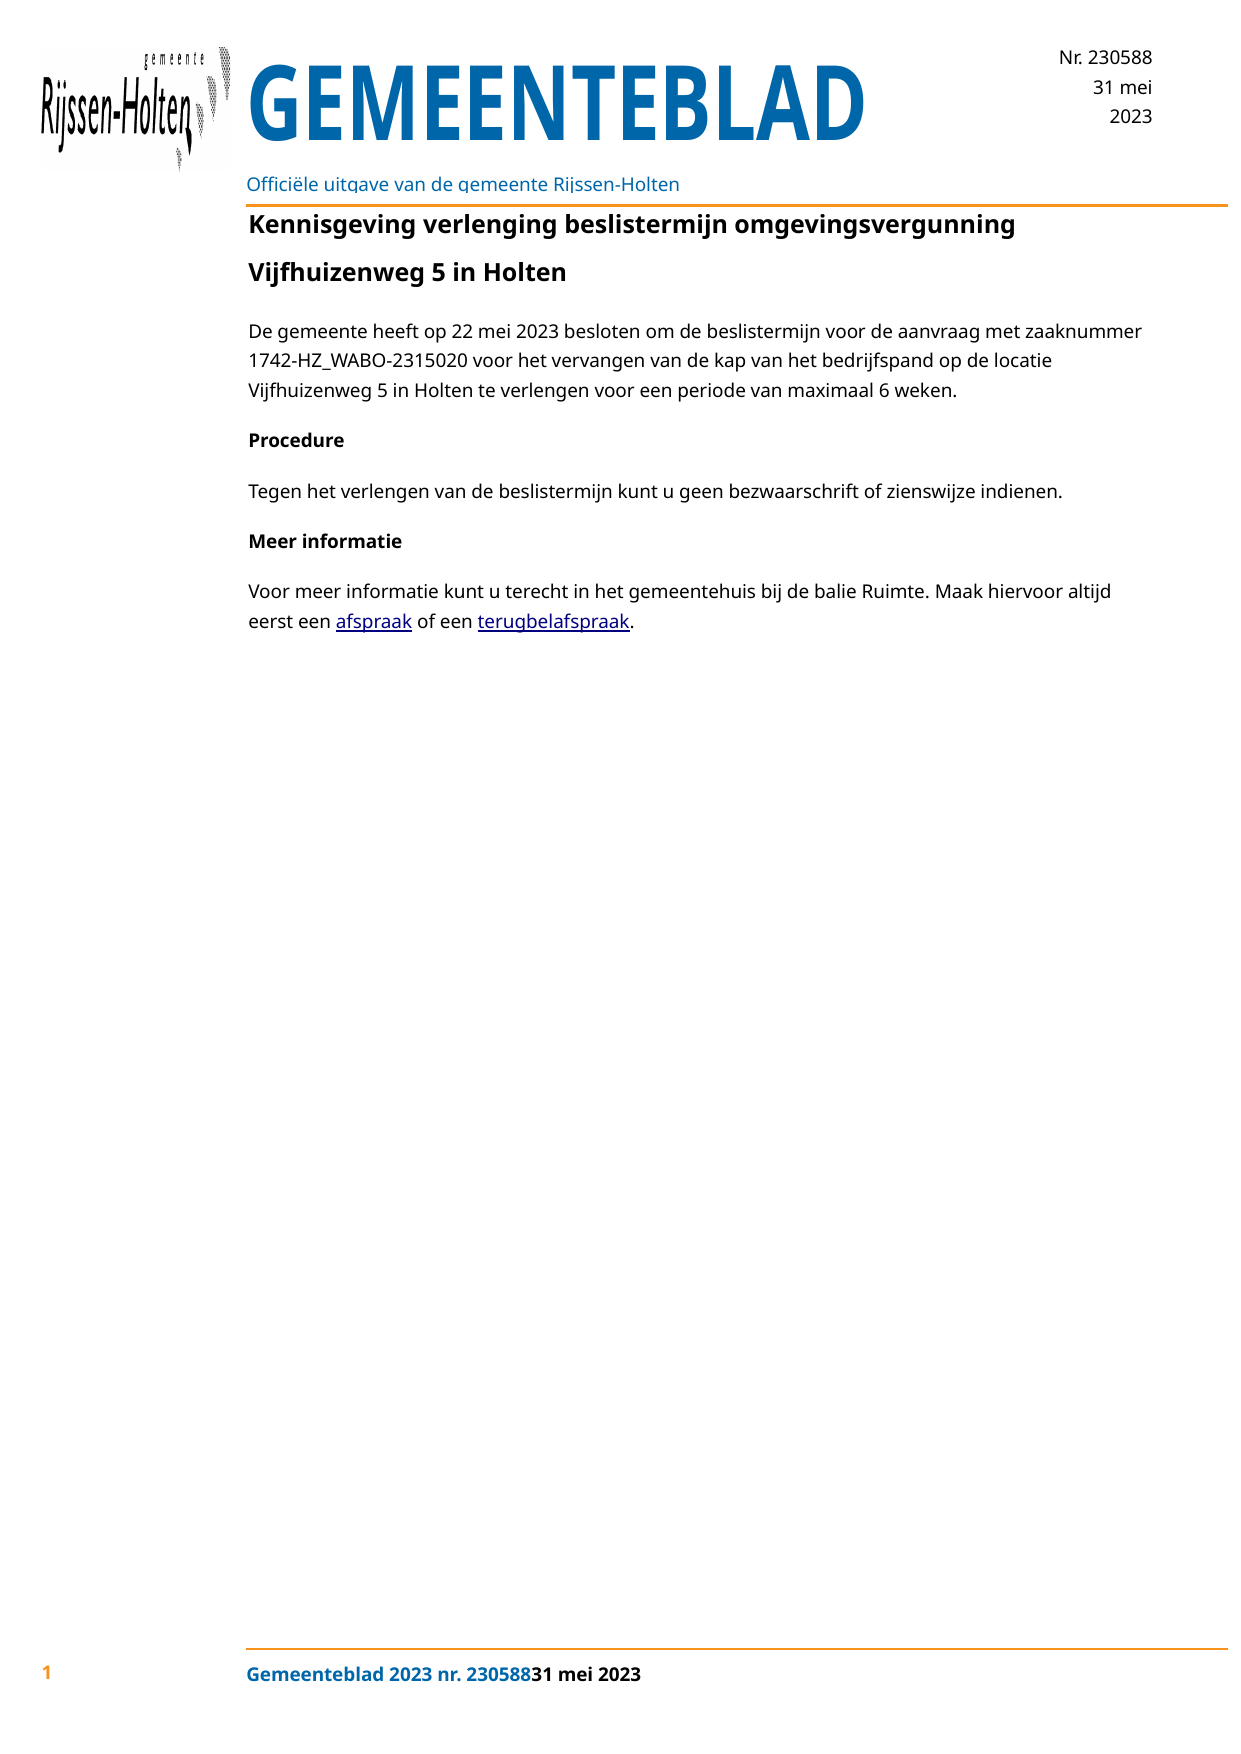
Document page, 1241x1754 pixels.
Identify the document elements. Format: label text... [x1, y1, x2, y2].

text De gemeente heeft op 22 mei 2023 besloten om de beslistermijn voor de aanvraag met zaaknummer 1742-HZ_WABO-2315020 voor het vervangen van de kap van het bedrijfspand op de locatie Vijfhuizenweg 5 in Holten te verlengen voor een periode van maximaal 6 weken. [248, 318, 1152, 403]
text Tegen het verlengen van de beslistermijn kunt u geen bezwaarschrift of zienswijze indienen. [248, 478, 1152, 504]
text Voor meer informatie kunt u terecht in het gemeentehuis bij de balie Ruimte. Maak hiervoor altijd eerst een afspraak of een terugbelafspraak. [248, 579, 1152, 634]
text Procedure [248, 427, 1152, 453]
text Kennisgeving verlenging beslistermijn omgevingsvergunning Vijfhuizenweg 5 in Holten [248, 207, 1152, 288]
picture [41, 47, 231, 172]
text Meer informatie [248, 528, 1152, 554]
